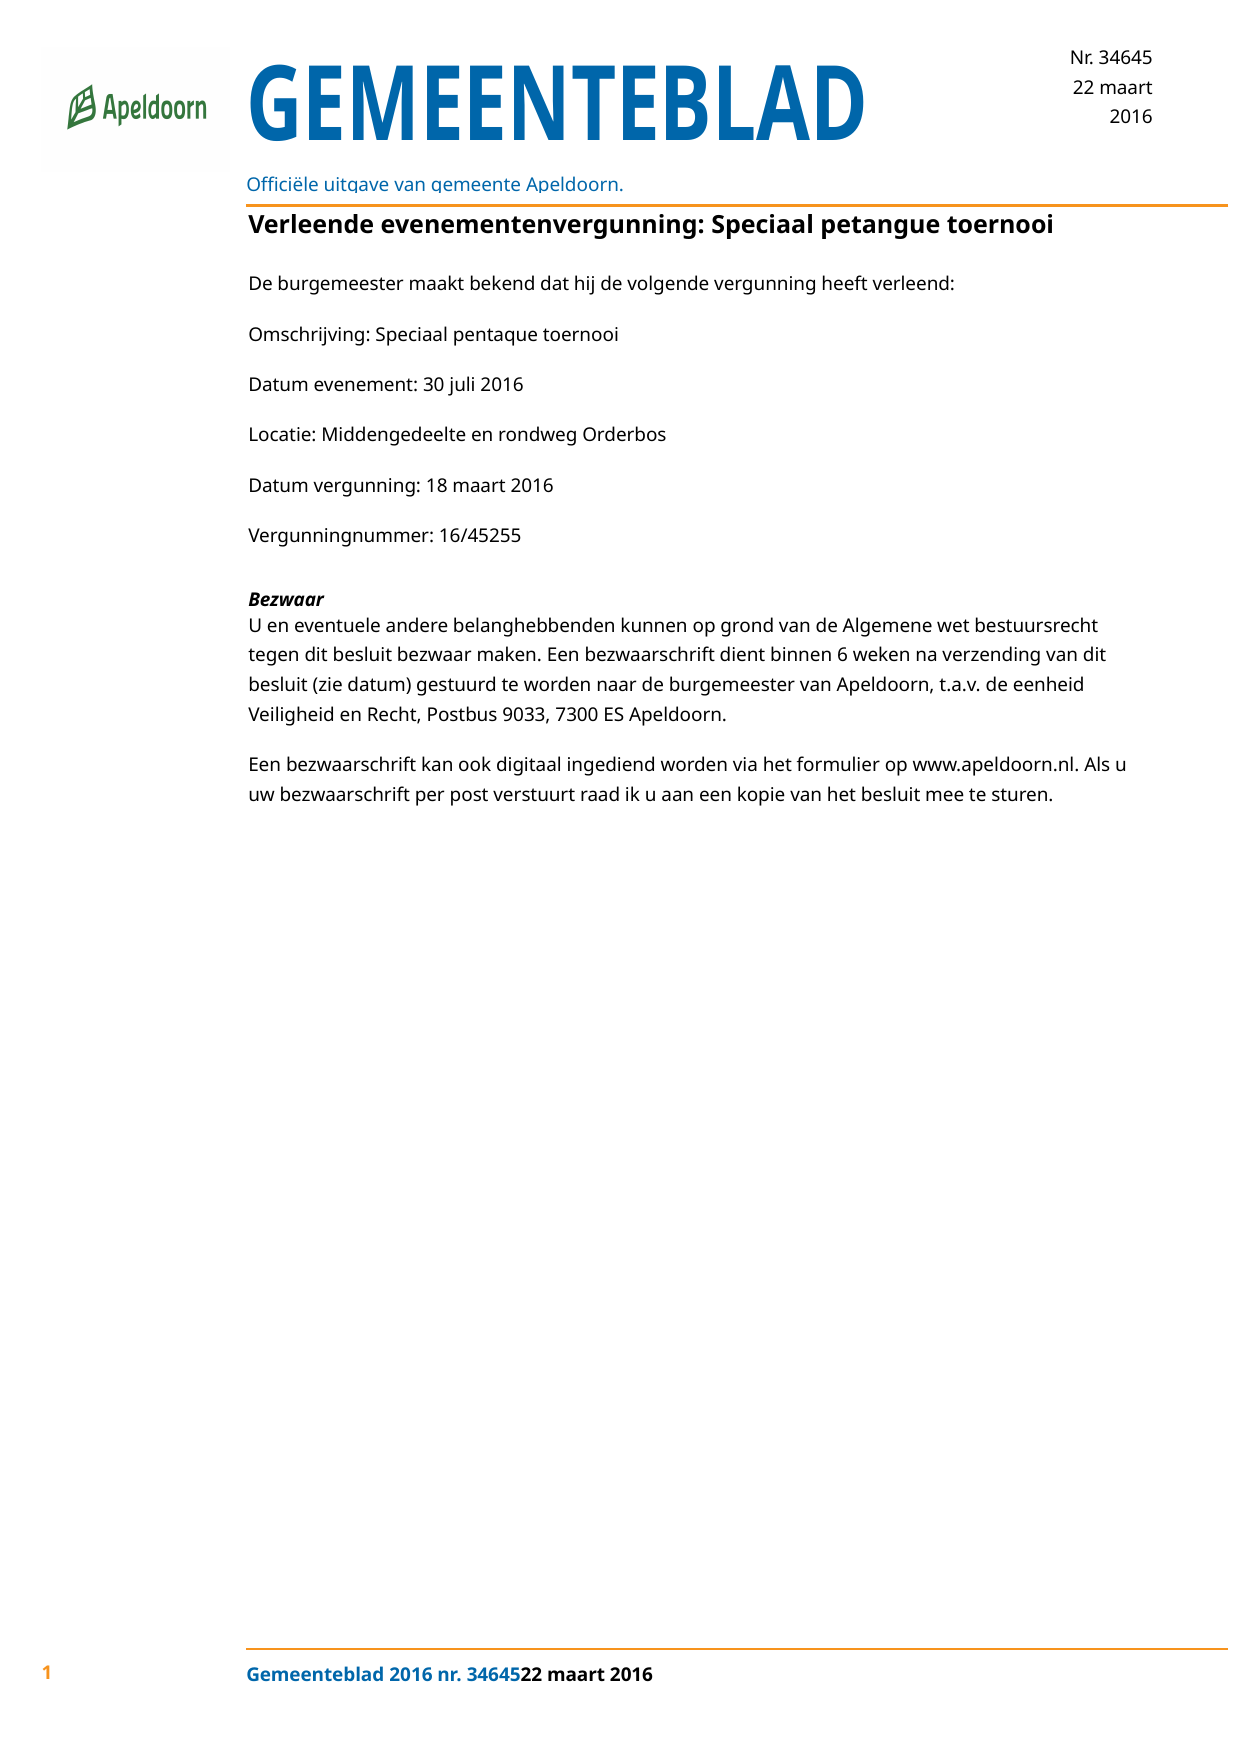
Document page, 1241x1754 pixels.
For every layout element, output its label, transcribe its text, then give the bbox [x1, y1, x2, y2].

text Vergunningnummer: 16/45255 [248, 522, 1152, 548]
text Bezwaar [248, 586, 1152, 612]
text U en eventuele andere belanghebbenden kunnen op grond van de Algemene wet bestuursrecht tegen dit besluit bezwaar maken. Een bezwaarschrift dient binnen 6 weken na verzending van dit besluit (zie datum) gestuurd te worden naar de burgemeester van Apeldoorn, t.a.v. de eenheid Veiligheid en Recht, Postbus 9033, 7300 ES Apeldoorn. [248, 612, 1152, 727]
text Datum vergunning: 18 maart 2016 [248, 472, 1152, 498]
text De burgemeester maakt bekend dat hij de volgende vergunning heeft verleend: [248, 270, 1152, 296]
text Omschrijving: Speciaal pentaque toernooi [248, 321, 1152, 346]
text Locatie: Middengedeelte en rondweg Orderbos [248, 422, 1152, 447]
text Datum evenement: 30 juli 2016 [248, 371, 1152, 397]
picture [41, 47, 231, 172]
text Verleende evenementenvergunning: Speciaal petangue toernooi [248, 207, 1152, 241]
text Een bezwaarschrift kan ook digitaal ingediend worden via het formulier op www.apeldoorn.nl. Als u uw bezwaarschrift per post verstuurt raad ik u aan een kopie van het besluit mee te sturen. [248, 751, 1152, 807]
